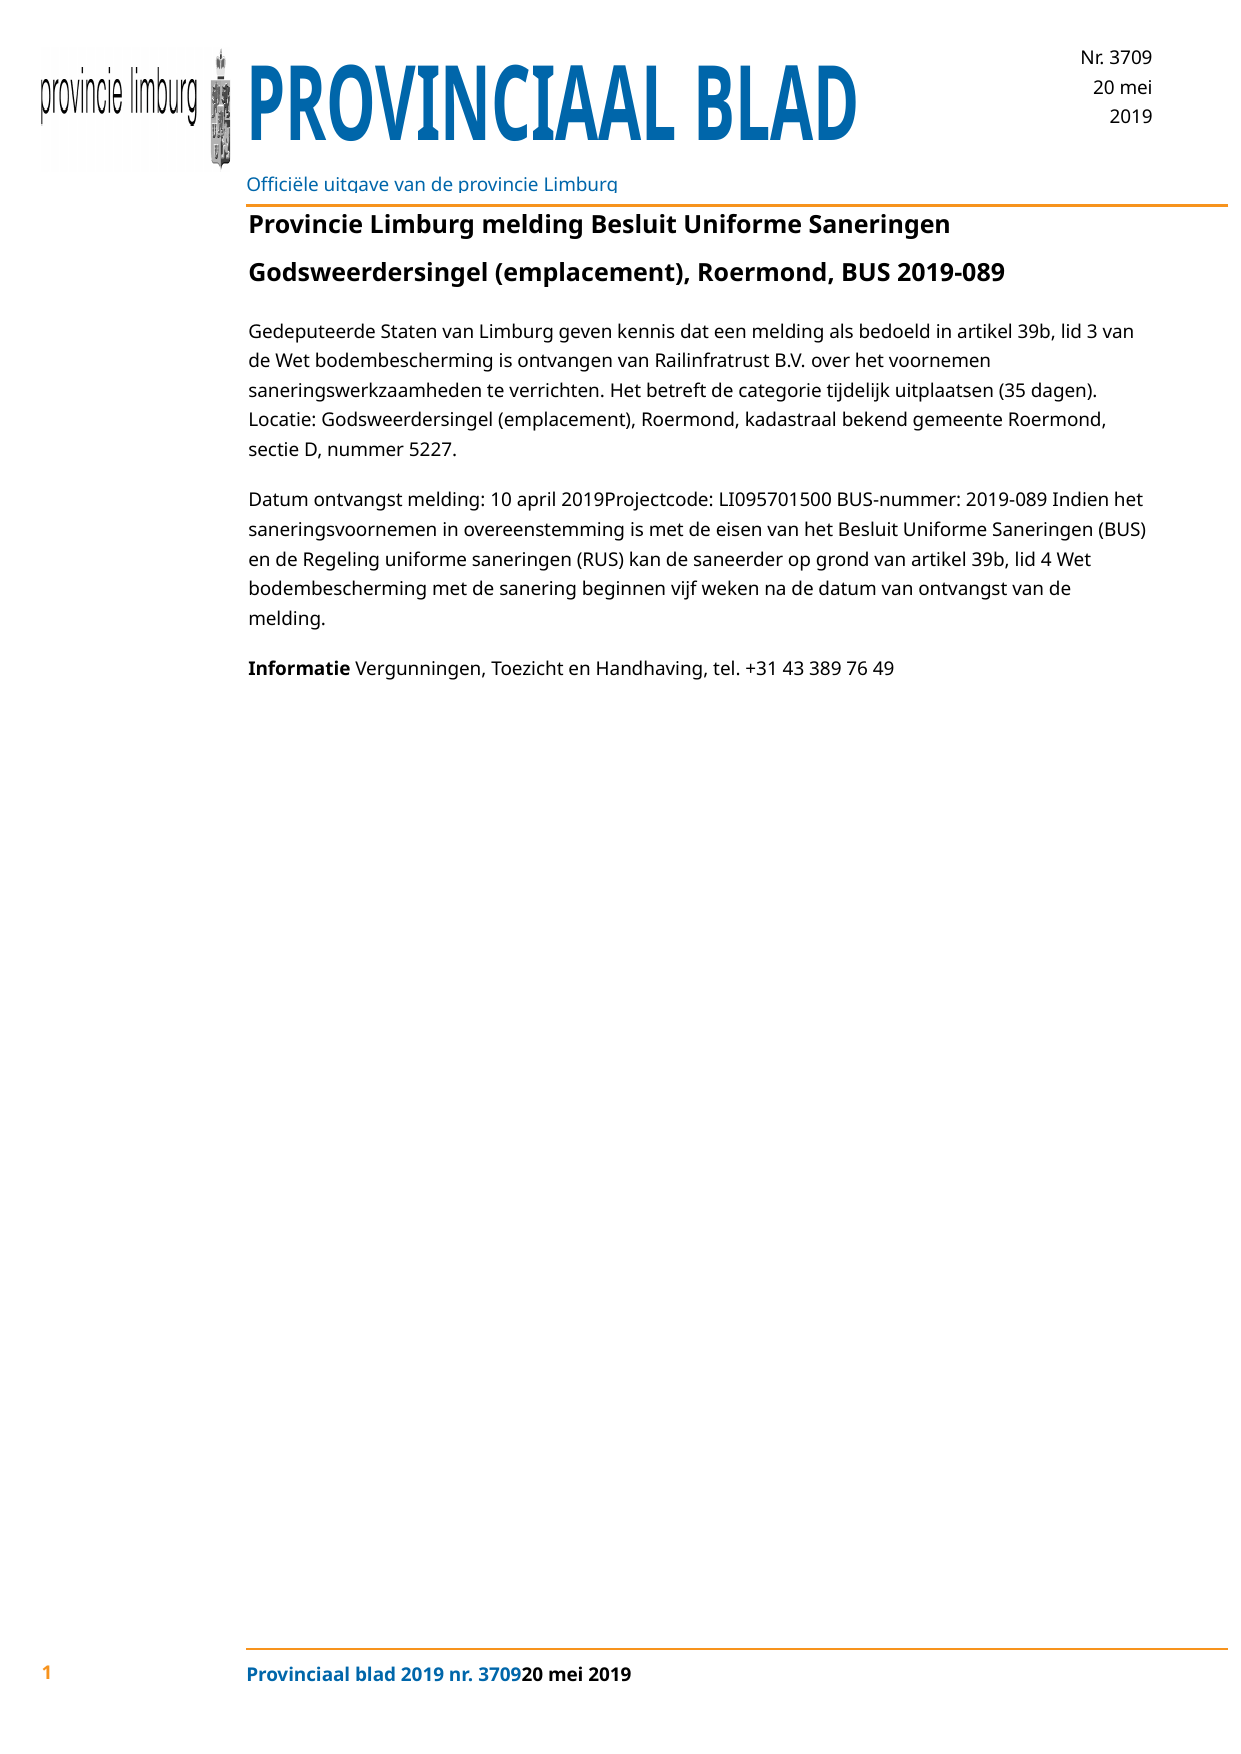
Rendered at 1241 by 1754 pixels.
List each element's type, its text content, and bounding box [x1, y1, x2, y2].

text Informatie Vergunningen, Toezicht en Handhaving, tel. +31 43 389 76 49 [248, 655, 1152, 681]
text Datum ontvangst melding: 10 april 2019Projectcode: LI095701500 BUS-nummer: 2019-089 Indien het saneringsvoornemen in overeenstemming is met de eisen van het Besluit Uniforme Saneringen (BUS) en de Regeling uniforme saneringen (RUS) kan de saneerder op grond van artikel 39b, lid 4 Wet bodembescherming met de sanering beginnen vijf weken na de datum van ontvangst van de melding. [248, 487, 1152, 631]
text Gedeputeerde Staten van Limburg geven kennis dat een melding als bedoeld in artikel 39b, lid 3 van de Wet bodembescherming is ontvangen van Railinfratrust B.V. over het voornemen saneringswerkzaamheden te verrichten. Het betreft de categorie tijdelijk uitplaatsen (35 dagen). Locatie: Godsweerdersingel (emplacement), Roermond, kadastraal bekend gemeente Roermond, sectie D, nummer 5227. [248, 318, 1152, 462]
picture [41, 47, 231, 172]
text Provincie Limburg melding Besluit Uniforme Saneringen Godsweerdersingel (emplacement), Roermond, BUS 2019-089 [248, 207, 1152, 288]
